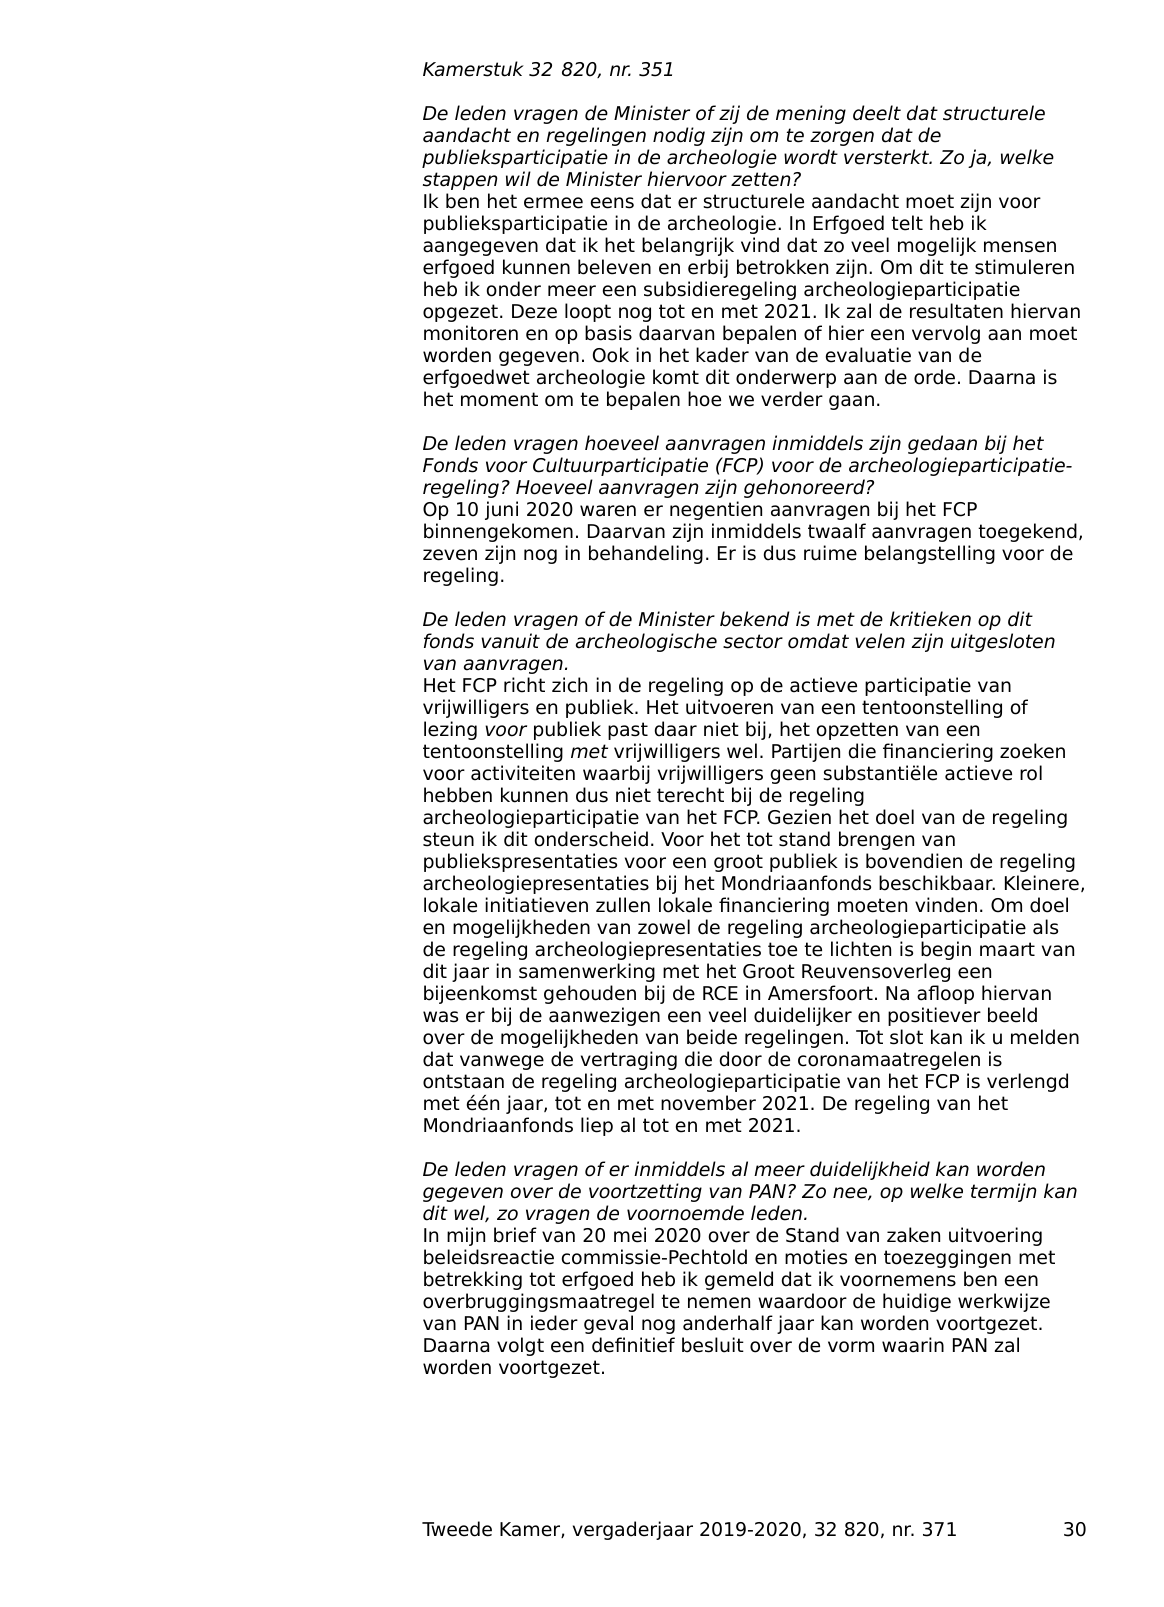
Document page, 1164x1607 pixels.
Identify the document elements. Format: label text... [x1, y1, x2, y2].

text De leden vragen hoeveel aanvragen inmiddels zijn gedaan bij het Fonds voor Cultuurparticipatie (FCP) voor de archeologieparticipatie-regeling? Hoeveel aanvragen zijn gehonoreerd? [422, 433, 1087, 499]
text In mijn brief van 20 mei 2020 over de Stand van zaken uitvoering beleidsreactie commissie-Pechtold en moties en toezeggingen met betrekking tot erfgoed heb ik gemeld dat ik voornemens ben een overbruggingsmaatregel te nemen waardoor de huidige werkwijze van PAN in ieder geval nog anderhalf jaar kan worden voortgezet. Daarna volgt een definitief besluit over de vorm waarin PAN zal worden voortgezet. [422, 1225, 1087, 1379]
text Op 10 juni 2020 waren er negentien aanvragen bij het FCP binnengekomen. Daarvan zijn inmiddels twaalf aanvragen toegekend, zeven zijn nog in behandeling. Er is dus ruime belangstelling voor de regeling. [422, 499, 1087, 587]
text De leden vragen of er inmiddels al meer duidelijkheid kan worden gegeven over de voortzetting van PAN? Zo nee, op welke termijn kan dit wel, zo vragen de voornoemde leden. [422, 1159, 1087, 1225]
text De leden vragen of de Minister bekend is met de kritieken op dit fonds vanuit de archeologische sector omdat velen zijn uitgesloten van aanvragen. [422, 609, 1087, 675]
subtitle Kamerstuk 32 820, nr. 351 [422, 59, 1087, 81]
text Het FCP richt zich in de regeling op de actieve participatie van vrijwilligers en publiek. Het uitvoeren van een tentoonstelling of lezing voor publiek past daar niet bij, het opzetten van een tentoonstelling met vrijwilligers wel. Partijen die financiering zoeken voor activiteiten waarbij vrijwilligers geen substantiële actieve rol hebben kunnen dus niet terecht bij de regeling archeologieparticipatie van het FCP. Gezien het doel van de regeling steun ik dit onderscheid. Voor het tot stand brengen van publiekspresentaties voor een groot publiek is bovendien de regeling archeologiepresentaties bij het Mondriaanfonds beschikbaar. Kleinere, lokale initiatieven zullen lokale financiering moeten vinden. Om doel en mogelijkheden van zowel de regeling archeologieparticipatie als de regeling archeologiepresentaties toe te lichten is begin maart van dit jaar in samenwerking met het Groot Reuvensoverleg een bijeenkomst gehouden bij de RCE in Amersfoort. Na afloop hiervan was er bij de aanwezigen een veel duidelijker en positiever beeld over de mogelijkheden van beide regelingen. Tot slot kan ik u melden dat vanwege de vertraging die door de coronamaatregelen is ontstaan de regeling archeologieparticipatie van het FCP is verlengd met één jaar, tot en met november 2021. De regeling van het Mondriaanfonds liep al tot en met 2021. [422, 675, 1087, 1137]
text Ik ben het ermee eens dat er structurele aandacht moet zijn voor publieksparticipatie in de archeologie. In Erfgoed telt heb ik aangegeven dat ik het belangrijk vind dat zo veel mogelijk mensen erfgoed kunnen beleven en erbij betrokken zijn. Om dit te stimuleren heb ik onder meer een subsidieregeling archeologieparticipatie opgezet. Deze loopt nog tot en met 2021. Ik zal de resultaten hiervan monitoren en op basis daarvan bepalen of hier een vervolg aan moet worden gegeven. Ook in het kader van de evaluatie van de erfgoedwet archeologie komt dit onderwerp aan de orde. Daarna is het moment om te bepalen hoe we verder gaan. [422, 191, 1087, 411]
text De leden vragen de Minister of zij de mening deelt dat structurele aandacht en regelingen nodig zijn om te zorgen dat de publieksparticipatie in de archeologie wordt versterkt. Zo ja, welke stappen wil de Minister hiervoor zetten? [422, 103, 1087, 191]
